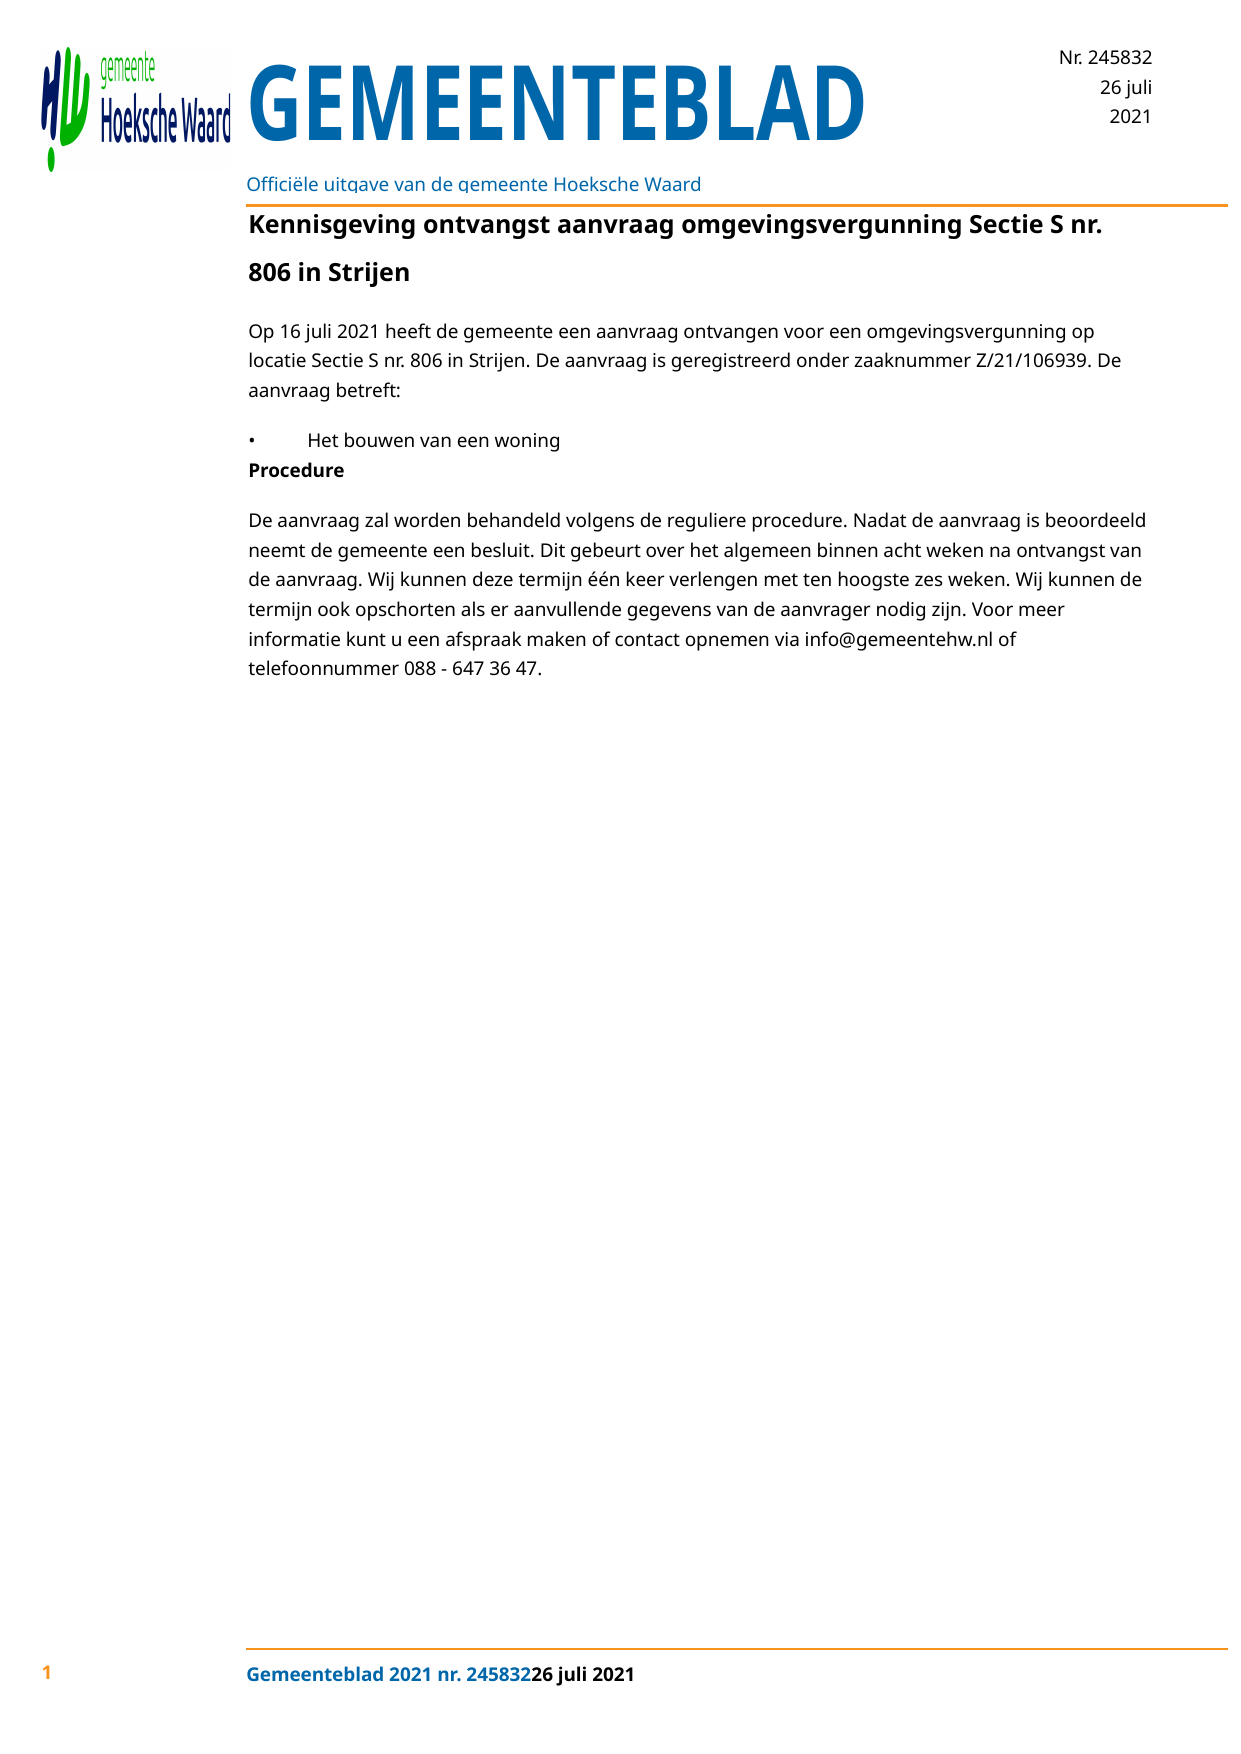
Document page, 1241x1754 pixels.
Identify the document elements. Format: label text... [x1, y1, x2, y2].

text Op 16 juli 2021 heeft de gemeente een aanvraag ontvangen voor een omgevingsvergunning op locatie Sectie S nr. 806 in Strijen. De aanvraag is geregistreerd onder zaaknummer Z/21/106939. De aanvraag betreft: [248, 318, 1152, 403]
text De aanvraag zal worden behandeld volgens de reguliere procedure. Nadat de aanvraag is beoordeeld neemt de gemeente een besluit. Dit gebeurt over het algemeen binnen acht weken na ontvangst van de aanvraag. Wij kunnen deze termijn één keer verlengen met ten hoogste zes weken. Wij kunnen de termijn ook opschorten als er aanvullende gegevens van de aanvrager nodig zijn. Voor meer informatie kunt u een afspraak maken of contact opnemen via info@gemeentehw.nl of telefoonnummer 088 - 647 36 47. [248, 507, 1152, 681]
text Kennisgeving ontvangst aanvraag omgevingsvergunning Sectie S nr. 806 in Strijen [248, 207, 1152, 288]
text Procedure [248, 457, 1152, 483]
list Het bouwen van een woning [248, 427, 1152, 453]
picture [41, 47, 231, 172]
